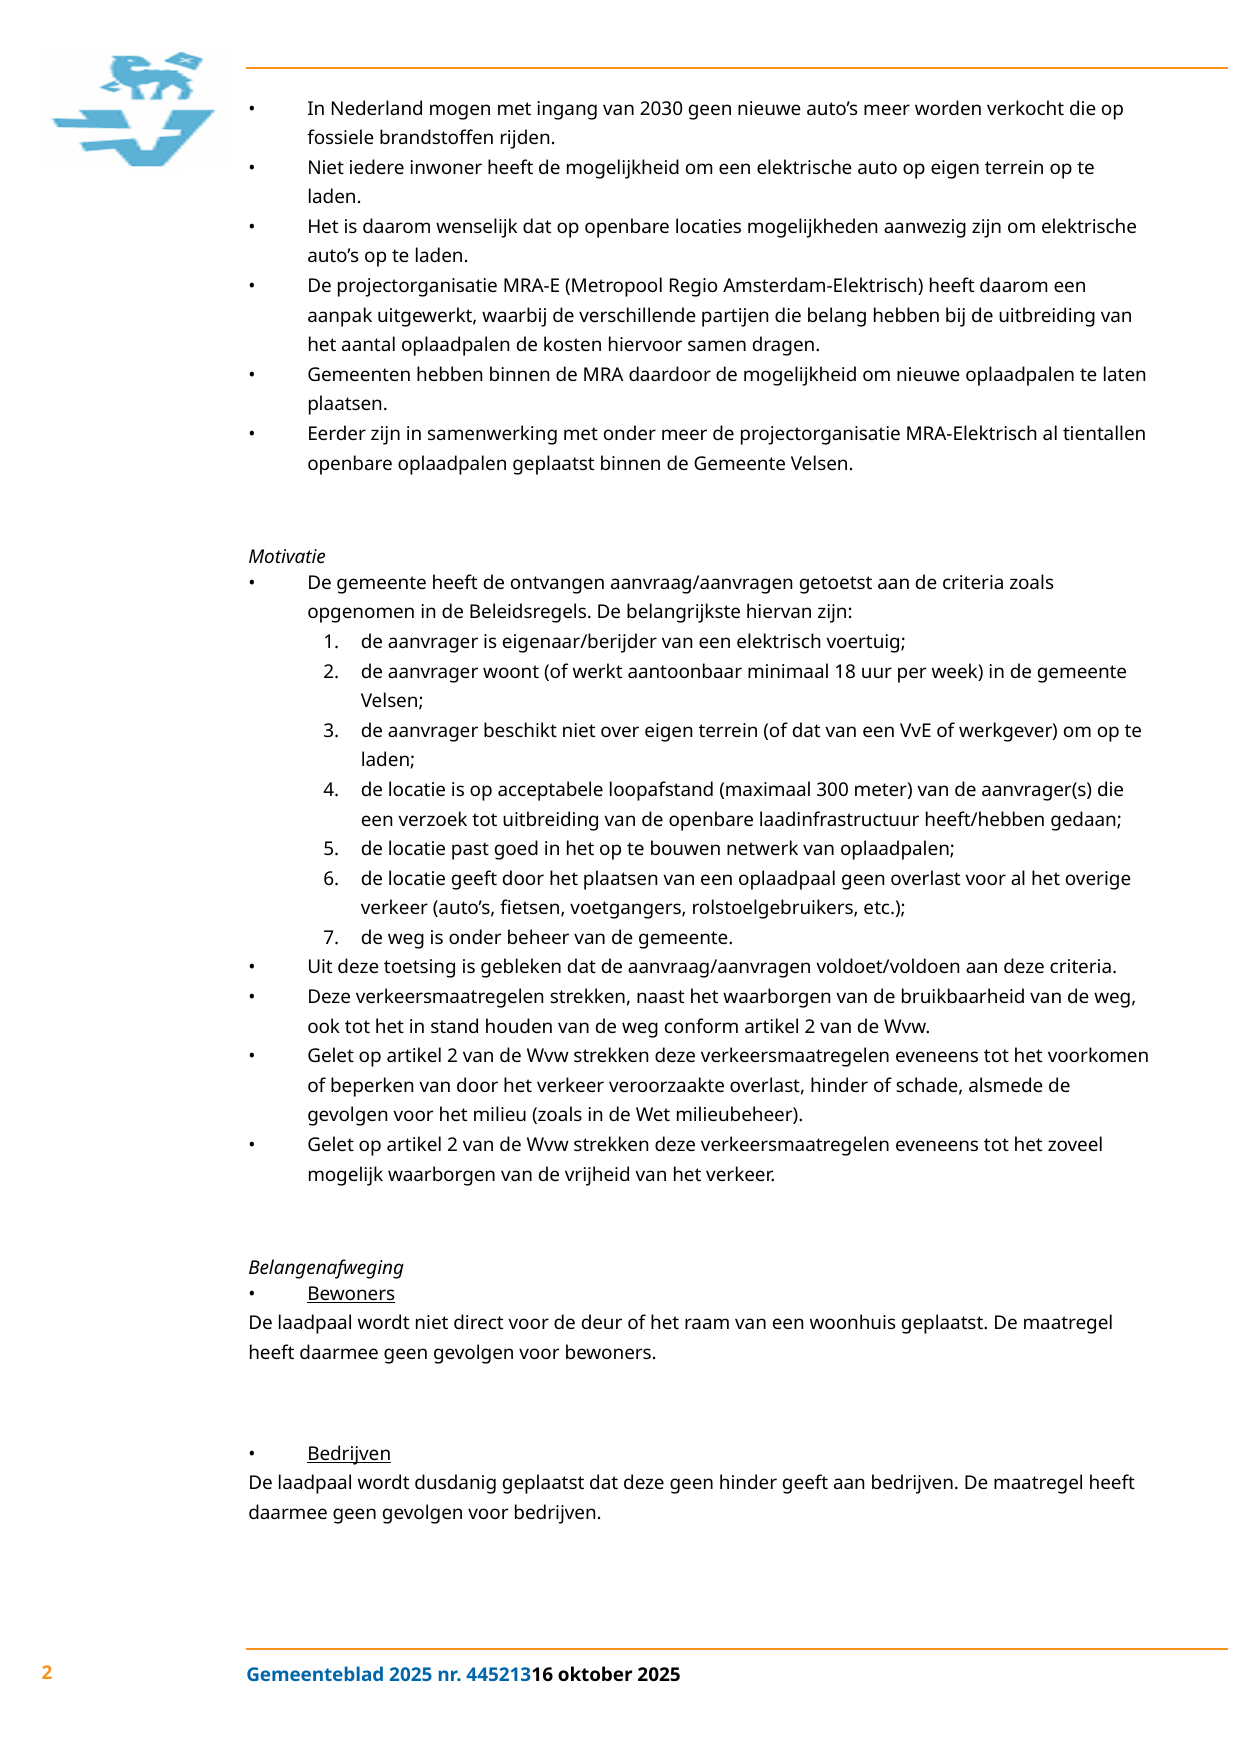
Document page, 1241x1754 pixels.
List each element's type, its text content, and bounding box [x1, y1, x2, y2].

text De laadpaal wordt dusdanig geplaatst dat deze geen hinder geeft aan bedrijven. De maatregel heeft daarmee geen gevolgen voor bedrijven. [248, 1469, 1152, 1525]
text Belangenafweging [248, 1254, 1152, 1280]
list De gemeente heeft de ontvangen aanvraag/aanvragen getoetst aan de criteria zoals opgenomen in de Beleidsregels. De belangrijkste hiervan zijn: [248, 569, 1152, 624]
list de weg is onder beheer van de gemeente. [323, 924, 1152, 950]
list Uit deze toetsing is gebleken dat de aanvraag/aanvragen voldoet/voldoen aan deze criteria. [248, 954, 1152, 979]
list In Nederland mogen met ingang van 2030 geen nieuwe auto’s meer worden verkocht die op fossiele brandstoffen rijden. [248, 95, 1152, 150]
list de locatie is op acceptabele loopafstand (maximaal 300 meter) van de aanvrager(s) die een verzoek tot uitbreiding van de openbare laadinfrastructuur heeft/hebben gedaan; [323, 776, 1152, 831]
list de locatie past goed in het op te bouwen netwerk van oplaadpalen; [323, 835, 1152, 861]
list De projectorganisatie MRA-E (Metropool Regio Amsterdam-Elektrisch) heeft daarom een aanpak uitgewerkt, waarbij de verschillende partijen die belang hebben bij de uitbreiding van het aantal oplaadpalen de kosten hiervoor samen dragen. [248, 272, 1152, 357]
list Niet iedere inwoner heeft de mogelijkheid om een elektrische auto op eigen terrein op te laden. [248, 154, 1152, 209]
list de aanvrager is eigenaar/berijder van een elektrisch voertuig; [323, 628, 1152, 654]
picture [41, 47, 231, 172]
text Motivatie [248, 543, 1152, 569]
list de locatie geeft door het plaatsen van een oplaadpaal geen overlast voor al het overige verkeer (auto’s, fietsen, voetgangers, rolstoelgebruikers, etc.); [323, 865, 1152, 920]
list Eerder zijn in samenwerking met onder meer de projectorganisatie MRA-Elektrisch al tientallen openbare oplaadpalen geplaatst binnen de Gemeente Velsen. [248, 420, 1152, 476]
list de aanvrager woont (of werkt aantoonbaar minimaal 18 uur per week) in de gemeente Velsen; [323, 658, 1152, 713]
list Gemeenten hebben binnen de MRA daardoor de mogelijkheid om nieuwe oplaadpalen te laten plaatsen. [248, 361, 1152, 416]
list Gelet op artikel 2 van de Wvw strekken deze verkeersmaatregelen eveneens tot het voorkomen of beperken van door het verkeer veroorzaakte overlast, hinder of schade, alsmede de gevolgen voor het milieu (zoals in de Wet milieubeheer). [248, 1042, 1152, 1127]
list de aanvrager beschikt niet over eigen terrein (of dat van een VvE of werkgever) om op te laden; [323, 717, 1152, 772]
list Het is daarom wenselijk dat op openbare locaties mogelijkheden aanwezig zijn om elektrische auto’s op te laden. [248, 213, 1152, 268]
text De laadpaal wordt niet direct voor de deur of het raam van een woonhuis geplaatst. De maatregel heeft daarmee geen gevolgen voor bewoners. [248, 1309, 1152, 1365]
list Bewoners [248, 1280, 1152, 1306]
list Deze verkeersmaatregelen strekken, naast het waarborgen van de bruikbaarheid van de weg, ook tot het in stand houden van de weg conform artikel 2 van de Wvw. [248, 983, 1152, 1038]
list Gelet op artikel 2 van de Wvw strekken deze verkeersmaatregelen eveneens tot het zoveel mogelijk waarborgen van de vrijheid van het verkeer. [248, 1131, 1152, 1186]
list Bedrijven [248, 1440, 1152, 1466]
